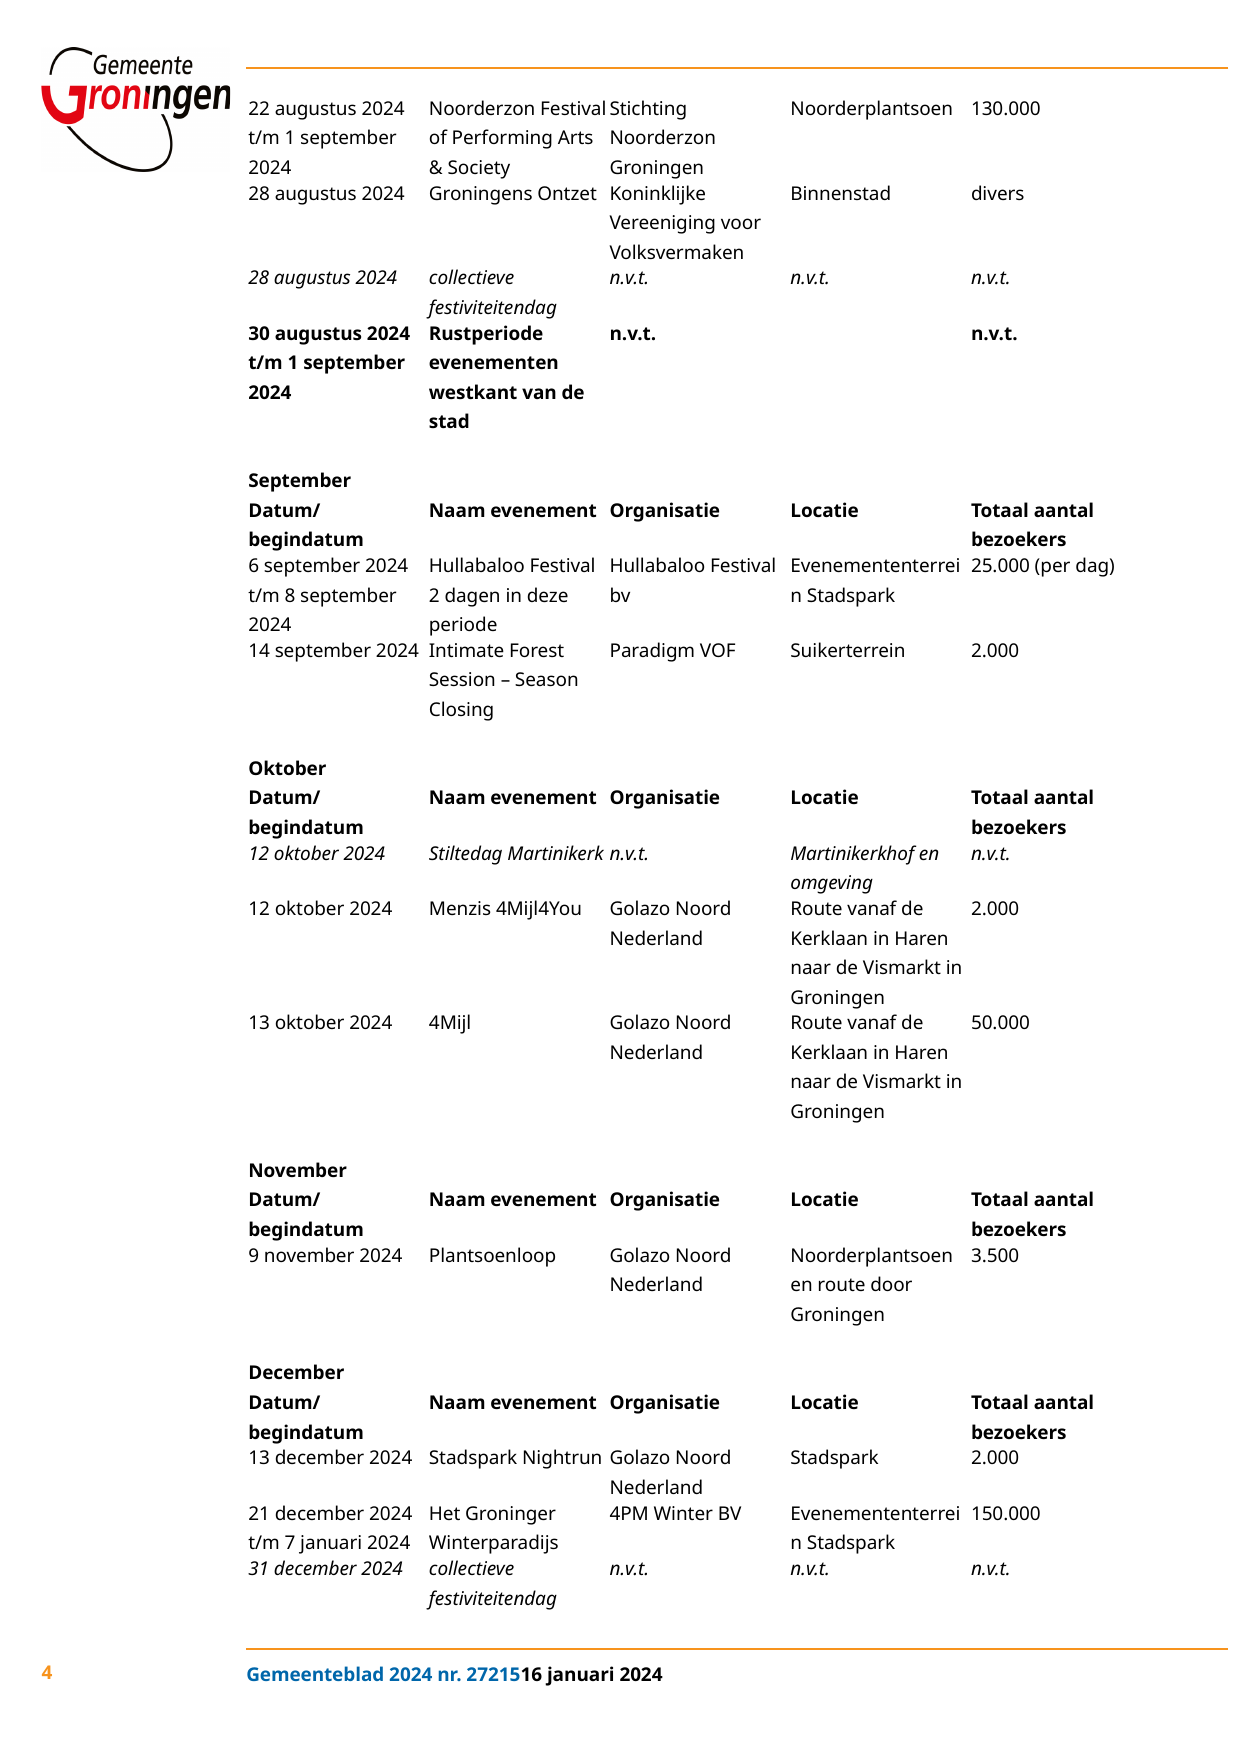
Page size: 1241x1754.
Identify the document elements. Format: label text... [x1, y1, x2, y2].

table_cell 28 augustus 2024 [248, 180, 429, 264]
table_cell Noorderzon Festival of Performing Arts & Society [429, 95, 609, 180]
table_cell n.v.t. [971, 1555, 1152, 1611]
table_cell n.v.t. [971, 265, 1152, 320]
table_cell 13 oktober 2024 [248, 1010, 429, 1124]
text Oktober [248, 755, 1152, 781]
table_header Datum/begindatum [248, 1389, 429, 1444]
table_cell Koninklijke Vereeniging voor Volksvermaken [609, 180, 790, 264]
table_cell Plantsoenloop [429, 1242, 609, 1327]
table_cell 150.000 [971, 1500, 1152, 1555]
table_cell Menzis 4Mijl4You [429, 895, 609, 1009]
table_cell divers [971, 180, 1152, 264]
table_header Datum/begindatum [248, 1187, 429, 1242]
table_cell Hullabaloo Festival bv [609, 552, 790, 637]
table_cell Stiltedag Martinikerk [429, 840, 609, 895]
table_cell collectieve festiviteitendag [429, 265, 609, 320]
table_cell collectieve festiviteitendag [429, 1555, 609, 1611]
table_cell Golazo Noord Nederland [609, 1445, 790, 1500]
text November [248, 1157, 1152, 1183]
table_cell n.v.t. [609, 840, 790, 895]
table_cell 130.000 [971, 95, 1152, 180]
table_cell 21 december 2024 t/m 7 januari 2024 [248, 1500, 429, 1555]
table_cell Hullabaloo Festival 2 dagen in deze periode [429, 552, 609, 637]
picture [41, 47, 231, 172]
table_cell n.v.t. [609, 1555, 790, 1611]
table_cell Paradigm VOF [609, 637, 790, 722]
table_cell Rustperiode evenementen westkant van de stad [429, 320, 609, 434]
table_header Naam evenement [429, 1187, 609, 1242]
table_cell 22 augustus 2024 t/m 1 september 2024 [248, 95, 429, 180]
table_header Organisatie [609, 497, 790, 552]
table_header Organisatie [609, 1187, 790, 1242]
table_header Organisatie [609, 785, 790, 840]
table_cell Groningens Ontzet [429, 180, 609, 264]
table_cell n.v.t. [790, 1555, 971, 1611]
table_cell 2.000 [971, 1445, 1152, 1500]
table_cell Noorderplantsoen [790, 95, 971, 180]
table_cell 28 augustus 2024 [248, 265, 429, 320]
table_cell n.v.t. [971, 320, 1152, 434]
table_cell Evenemententerrein Stadspark [790, 552, 971, 637]
table_cell 12 oktober 2024 [248, 895, 429, 1009]
table_header Datum/begindatum [248, 785, 429, 840]
table_cell 25.000 (per dag) [971, 552, 1152, 637]
table_cell Noorderplantsoen en route door Groningen [790, 1242, 971, 1327]
table_header Naam evenement [429, 1389, 609, 1444]
table_header Totaal aantal bezoekers [971, 785, 1152, 840]
table_cell n.v.t. [971, 840, 1152, 895]
text September [248, 467, 1152, 493]
table_cell 2.000 [971, 637, 1152, 722]
table_cell 30 augustus 2024 t/m 1 september 2024 [248, 320, 429, 434]
table_cell Route vanaf de Kerklaan in Haren naar de Vismarkt in Groningen [790, 895, 971, 1009]
table_cell 2.000 [971, 895, 1152, 1009]
table_cell Evenemententerrein Stadspark [790, 1500, 971, 1555]
table_header Naam evenement [429, 785, 609, 840]
table_header Totaal aantal bezoekers [971, 497, 1152, 552]
table_cell Het Groninger Winterparadijs [429, 1500, 609, 1555]
table_cell Stadspark [790, 1445, 971, 1500]
table_cell Martinikerkhof en omgeving [790, 840, 971, 895]
table_cell n.v.t. [609, 265, 790, 320]
table_cell 4Mijl [429, 1010, 609, 1124]
table_cell 14 september 2024 [248, 637, 429, 722]
table_cell Stichting Noorderzon Groningen [609, 95, 790, 180]
table_header Totaal aantal bezoekers [971, 1187, 1152, 1242]
table_cell Binnenstad [790, 180, 971, 264]
table_cell Stadspark Nightrun [429, 1445, 609, 1500]
table_header Datum/begindatum [248, 497, 429, 552]
table_cell n.v.t. [790, 265, 971, 320]
text December [248, 1359, 1152, 1385]
table_cell 31 december 2024 [248, 1555, 429, 1611]
table_cell 9 november 2024 [248, 1242, 429, 1327]
table_cell Route vanaf de Kerklaan in Haren naar de Vismarkt in Groningen [790, 1010, 971, 1124]
table_header Locatie [790, 785, 971, 840]
table_cell 6 september 2024 t/m 8 september 2024 [248, 552, 429, 637]
table_cell Intimate Forest Session – Season Closing [429, 637, 609, 722]
table_header Locatie [790, 1187, 971, 1242]
table_header Organisatie [609, 1389, 790, 1444]
table_cell Golazo Noord Nederland [609, 895, 790, 1009]
table_header Locatie [790, 497, 971, 552]
table_cell 12 oktober 2024 [248, 840, 429, 895]
table_cell Suikerterrein [790, 637, 971, 722]
table_cell [790, 320, 971, 434]
table_header Locatie [790, 1389, 971, 1444]
table_cell 3.500 [971, 1242, 1152, 1327]
table_cell Golazo Noord Nederland [609, 1242, 790, 1327]
table_cell 13 december 2024 [248, 1445, 429, 1500]
table_header Totaal aantal bezoekers [971, 1389, 1152, 1444]
table_header Naam evenement [429, 497, 609, 552]
table_cell n.v.t. [609, 320, 790, 434]
table_cell 50.000 [971, 1010, 1152, 1124]
table_cell Golazo Noord Nederland [609, 1010, 790, 1124]
table_cell 4PM Winter BV [609, 1500, 790, 1555]
